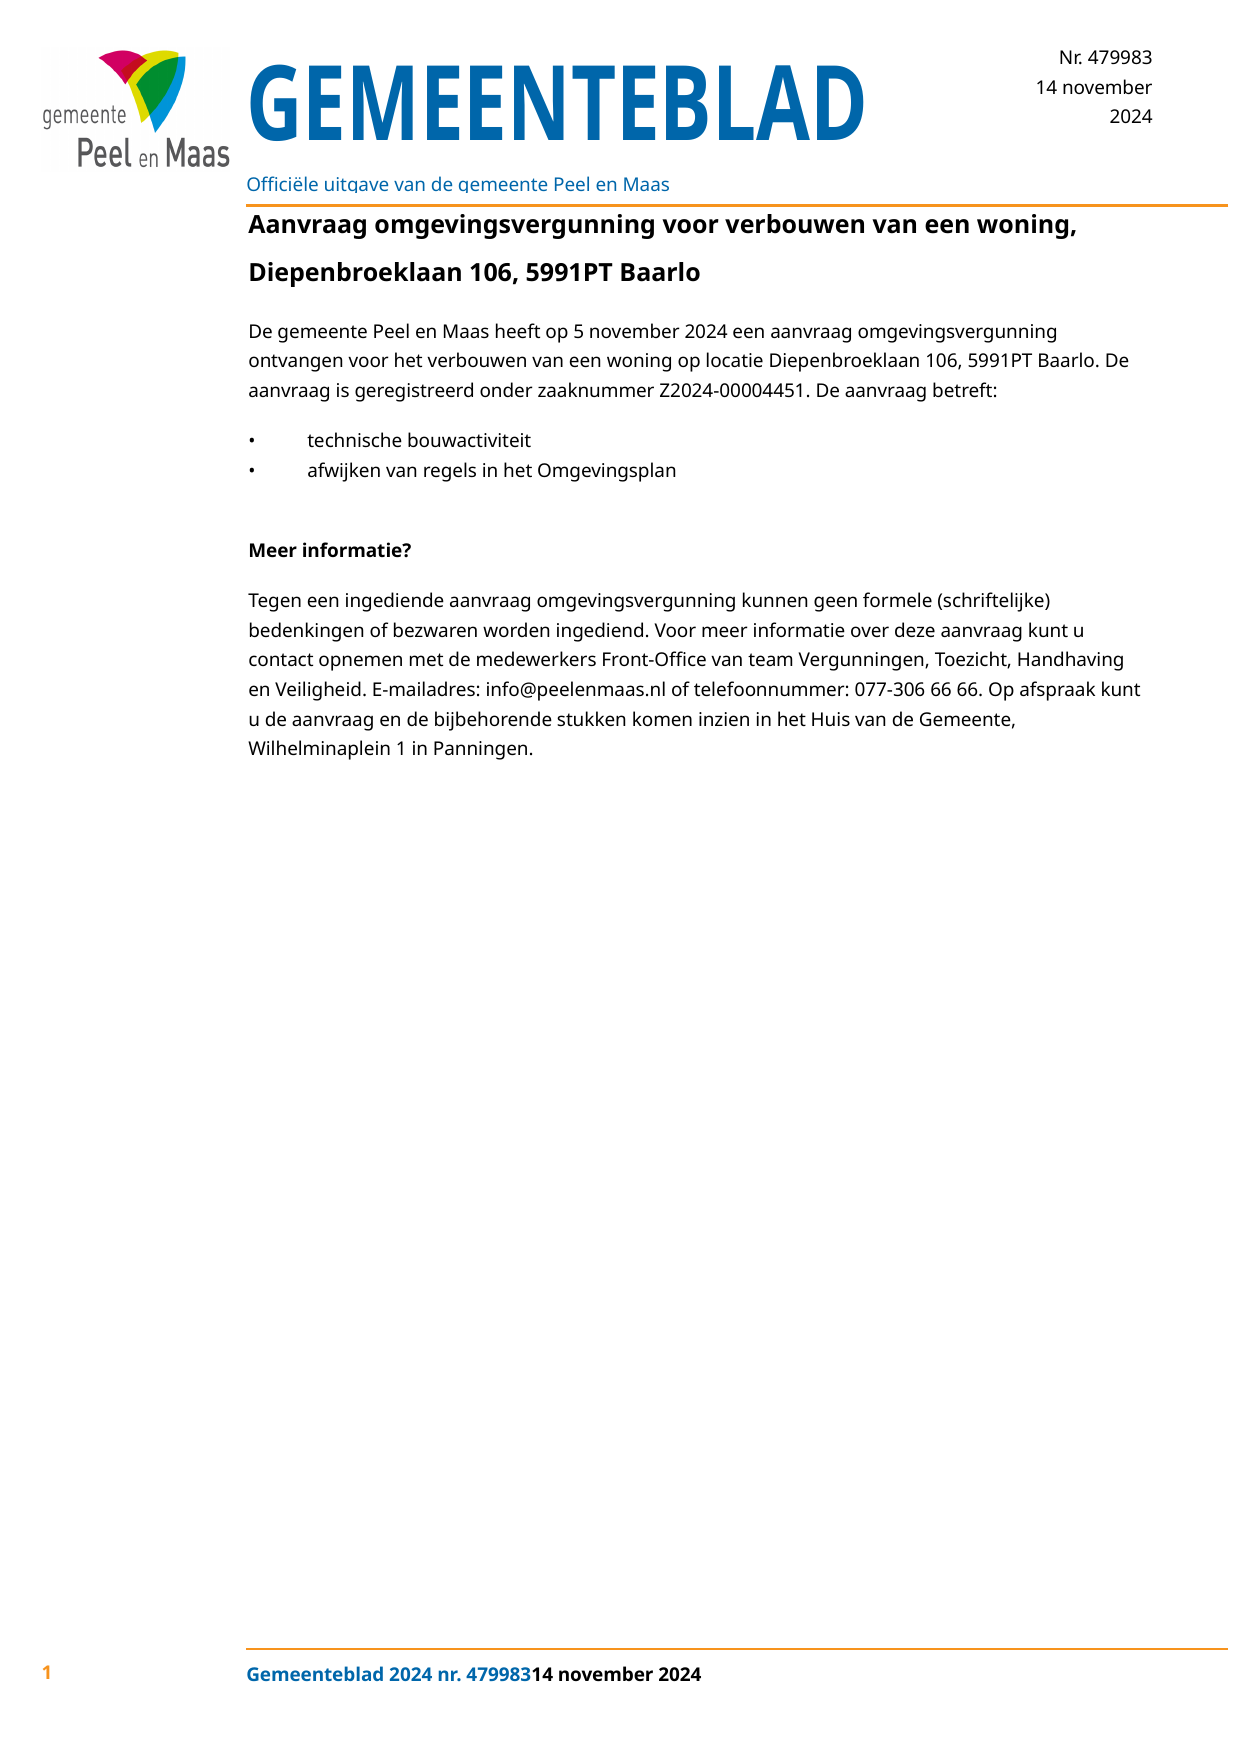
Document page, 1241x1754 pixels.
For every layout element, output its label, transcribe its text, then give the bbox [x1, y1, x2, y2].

picture [41, 47, 231, 172]
list technische bouwactiviteit [248, 427, 1152, 453]
text Aanvraag omgevingsvergunning voor verbouwen van een woning, Diepenbroeklaan 106, 5991PT Baarlo [248, 207, 1152, 288]
text Meer informatie? [248, 537, 1152, 563]
text De gemeente Peel en Maas heeft op 5 november 2024 een aanvraag omgevingsvergunning ontvangen voor het verbouwen van een woning op locatie Diepenbroeklaan 106, 5991PT Baarlo. De aanvraag is geregistreerd onder zaaknummer Z2024-00004451. De aanvraag betreft: [248, 318, 1152, 403]
text Tegen een ingediende aanvraag omgevingsvergunning kunnen geen formele (schriftelijke) bedenkingen of bezwaren worden ingediend. Voor meer informatie over deze aanvraag kunt u contact opnemen met de medewerkers Front-Office van team Vergunningen, Toezicht, Handhaving en Veiligheid. E-mailadres: info@peelenmaas.nl of telefoonnummer: 077-306 66 66. Op afspraak kunt u de aanvraag en de bijbehorende stukken komen inzien in het Huis van de Gemeente, Wilhelminaplein 1 in Panningen. [248, 587, 1152, 761]
list afwijken van regels in het Omgevingsplan [248, 457, 1152, 483]
